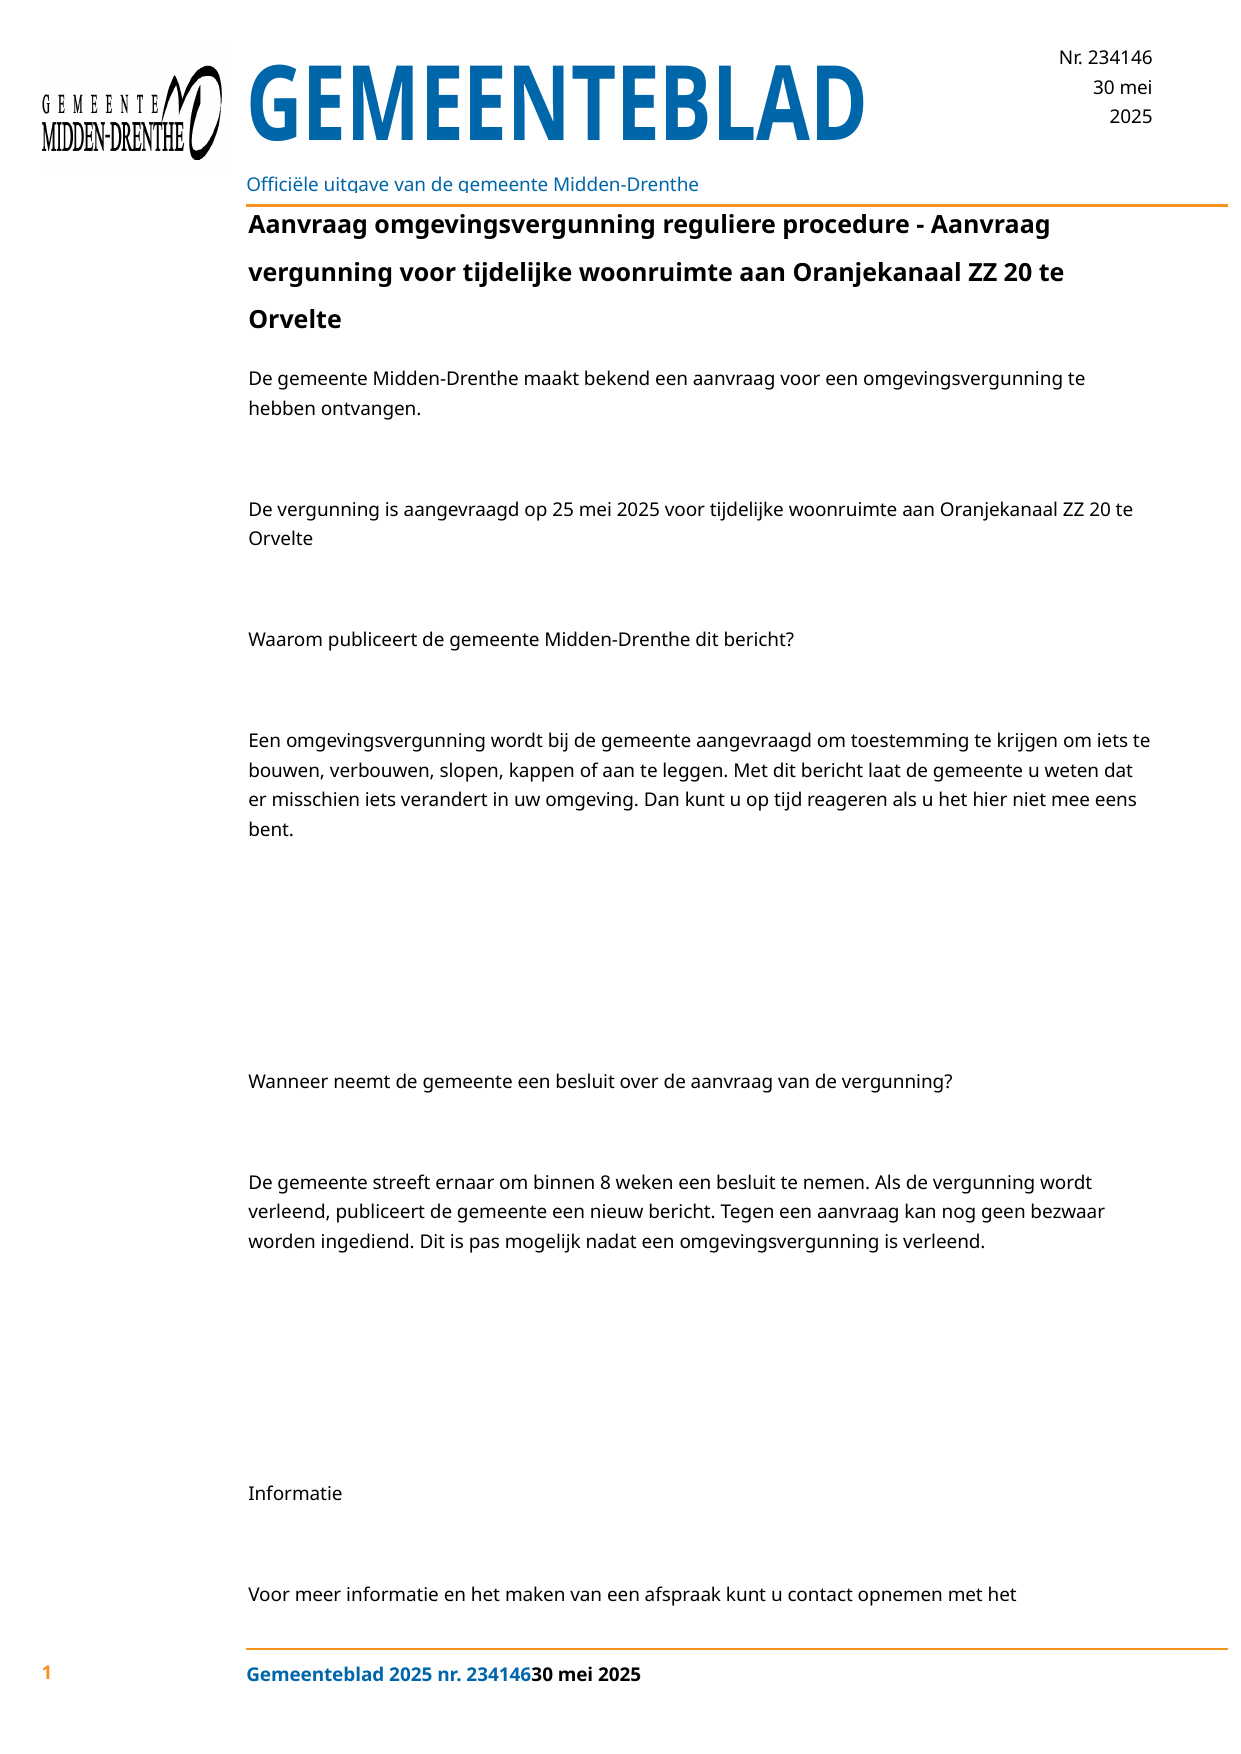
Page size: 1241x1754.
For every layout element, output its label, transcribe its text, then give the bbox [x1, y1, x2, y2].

text Informatie [248, 1480, 1152, 1506]
text Aanvraag omgevingsvergunning reguliere procedure - Aanvraag vergunning voor tijdelijke woonruimte aan Oranjekanaal ZZ 20 te Orvelte [248, 207, 1152, 336]
text De gemeente Midden-Drenthe maakt bekend een aanvraag voor een omgevingsvergunning te hebben ontvangen. [248, 366, 1152, 421]
text De gemeente streeft ernaar om binnen 8 weken een besluit te nemen. Als de vergunning wordt verleend, publiceert de gemeente een nieuw bericht. Tegen een aanvraag kan nog geen bezwaar worden ingediend. Dit is pas mogelijk nadat een omgevingsvergunning is verleend. [248, 1169, 1152, 1254]
text De vergunning is aangevraagd op 25 mei 2025 voor tijdelijke woonruimte aan Oranjekanaal ZZ 20 te Orvelte [248, 496, 1152, 551]
text Waarom publiceert de gemeente Midden-Drenthe dit bericht? [248, 626, 1152, 652]
text Voor meer informatie en het maken van een afspraak kunt u contact opnemen met het [248, 1581, 1152, 1607]
text Wanneer neemt de gemeente een besluit over de aanvraag van de vergunning? [248, 1068, 1152, 1094]
text Een omgevingsvergunning wordt bij de gemeente aangevraagd om toestemming te krijgen om iets te bouwen, verbouwen, slopen, kappen of aan te leggen. Met dit bericht laat de gemeente u weten dat er misschien iets verandert in uw omgeving. Dan kunt u op tijd reageren als u het hier niet mee eens bent. [248, 727, 1152, 842]
picture [41, 47, 231, 172]
